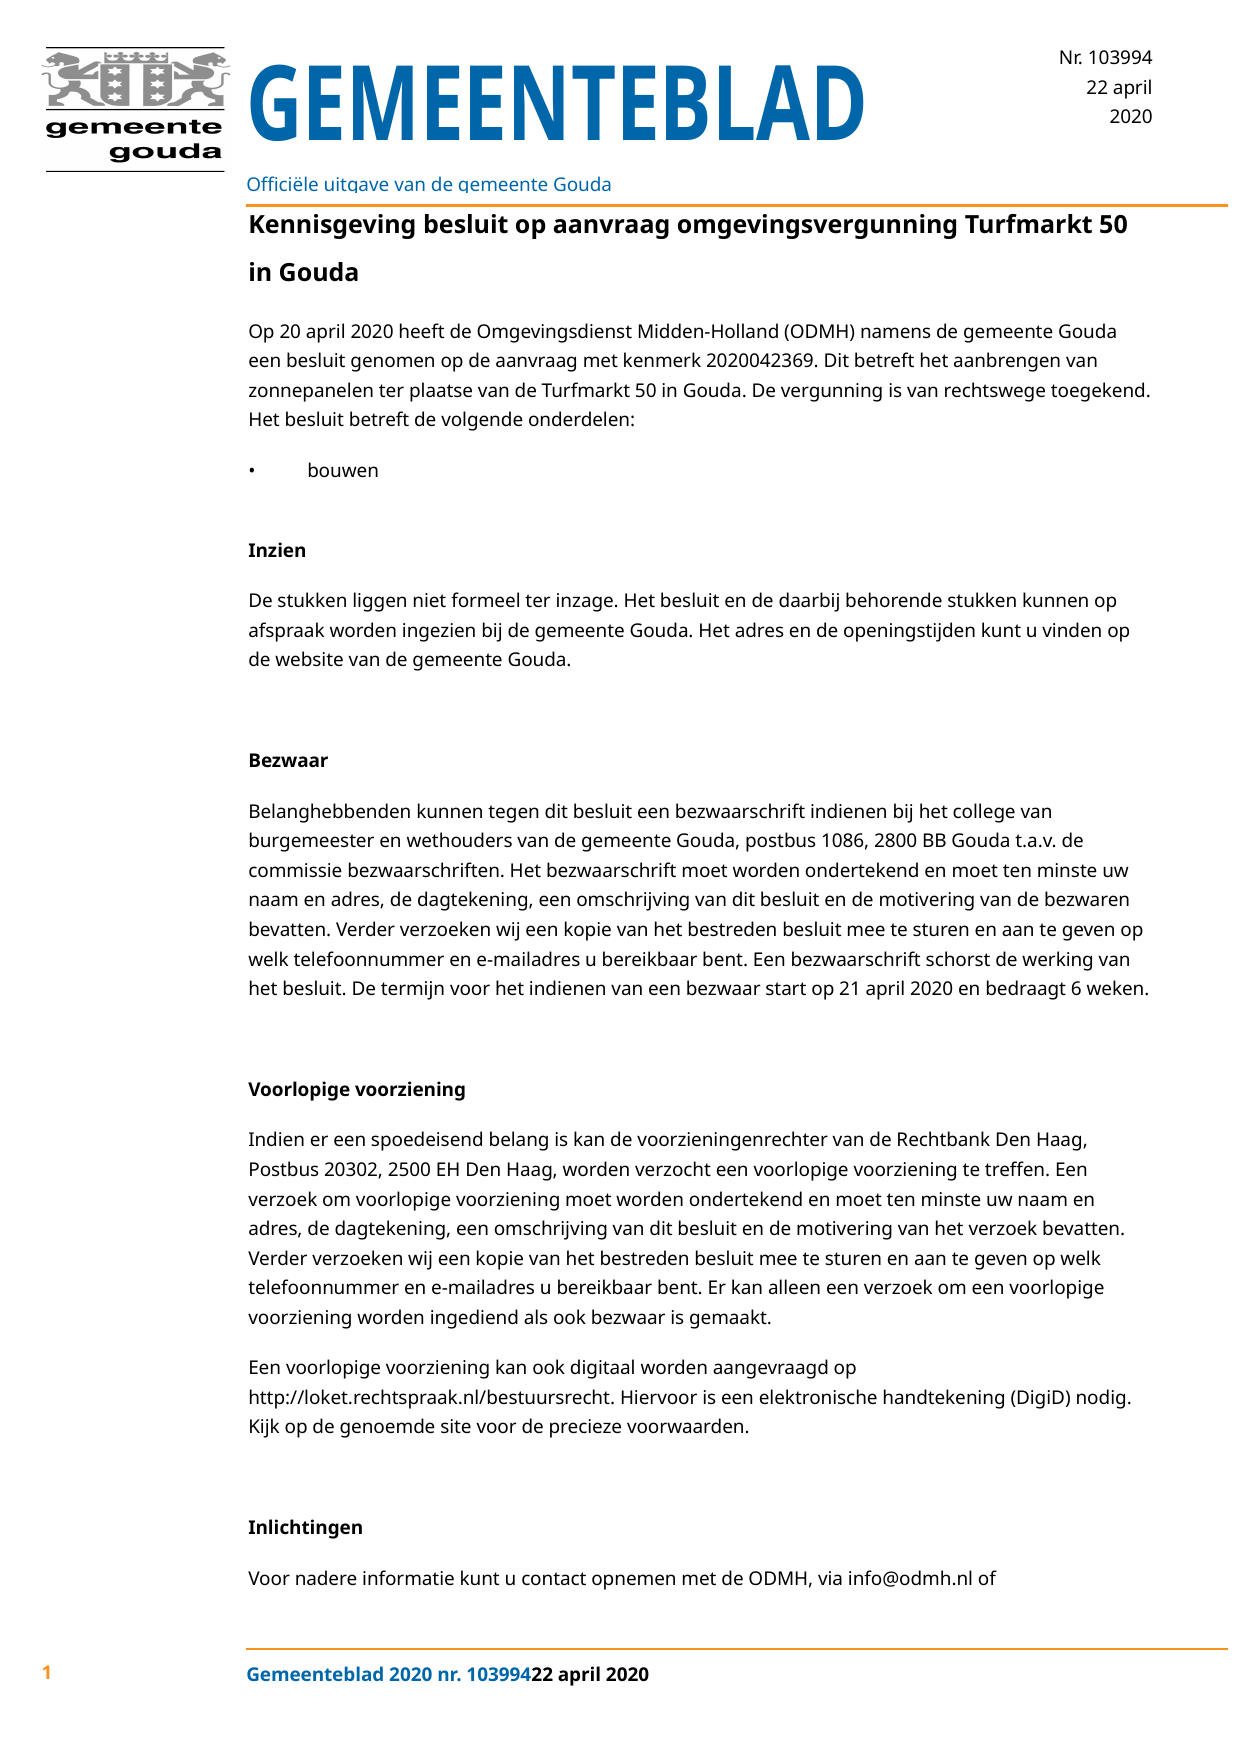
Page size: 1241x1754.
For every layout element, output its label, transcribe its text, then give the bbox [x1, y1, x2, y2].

text Voorlopige voorziening [248, 1076, 1152, 1102]
text Op 20 april 2020 heeft de Omgevingsdienst Midden-Holland (ODMH) namens de gemeente Gouda een besluit genomen op de aanvraag met kenmerk 2020042369. Dit betreft het aanbrengen van zonnepanelen ter plaatse van de Turfmarkt 50 in Gouda. De vergunning is van rechtswege toegekend. Het besluit betreft de volgende onderdelen: [248, 318, 1152, 432]
text Belanghebbenden kunnen tegen dit besluit een bezwaarschrift indienen bij het college van burgemeester en wethouders van de gemeente Gouda, postbus 1086, 2800 BB Gouda t.a.v. de commissie bezwaarschriften. Het bezwaarschrift moet worden ondertekend en moet ten minste uw naam en adres, de dagtekening, een omschrijving van dit besluit en de motivering van de bezwaren bevatten. Verder verzoeken wij een kopie van het bestreden besluit mee te sturen en aan te geven op welk telefoonnummer en e-mailadres u bereikbaar bent. Een bezwaarschrift schorst de werking van het besluit. De termijn voor het indienen van een bezwaar start op 21 april 2020 en bedraagt 6 weken. [248, 798, 1152, 1001]
text Bezwaar [248, 747, 1152, 773]
text Kennisgeving besluit op aanvraag omgevingsvergunning Turfmarkt 50 in Gouda [248, 207, 1152, 288]
picture [41, 47, 231, 172]
text Voor nadere informatie kunt u contact opnemen met de ODMH, via info@odmh.nl of [248, 1565, 1152, 1591]
text Inzien [248, 537, 1152, 563]
text Indien er een spoedeisend belang is kan de voorzieningenrechter van de Rechtbank Den Haag, Postbus 20302, 2500 EH Den Haag, worden verzocht een voorlopige voorziening te treffen. Een verzoek om voorlopige voorziening moet worden ondertekend en moet ten minste uw naam en adres, de dagtekening, een omschrijving van dit besluit en de motivering van het verzoek bevatten. Verder verzoeken wij een kopie van het bestreden besluit mee te sturen en aan te geven op welk telefoonnummer en e-mailadres u bereikbaar bent. Er kan alleen een verzoek om een voorlopige voorziening worden ingediend als ook bezwaar is gemaakt. [248, 1127, 1152, 1330]
text De stukken liggen niet formeel ter inzage. Het besluit en de daarbij behorende stukken kunnen op afspraak worden ingezien bij de gemeente Gouda. Het adres en de openingstijden kunt u vinden op de website van de gemeente Gouda. [248, 587, 1152, 672]
list bouwen [248, 457, 1152, 483]
text Een voorlopige voorziening kan ook digitaal worden aangevraagd op http://loket.rechtspraak.nl/bestuursrecht. Hiervoor is een elektronische handtekening (DigiD) nodig. Kijk op de genoemde site voor de precieze voorwaarden. [248, 1354, 1152, 1439]
text Inlichtingen [248, 1514, 1152, 1540]
